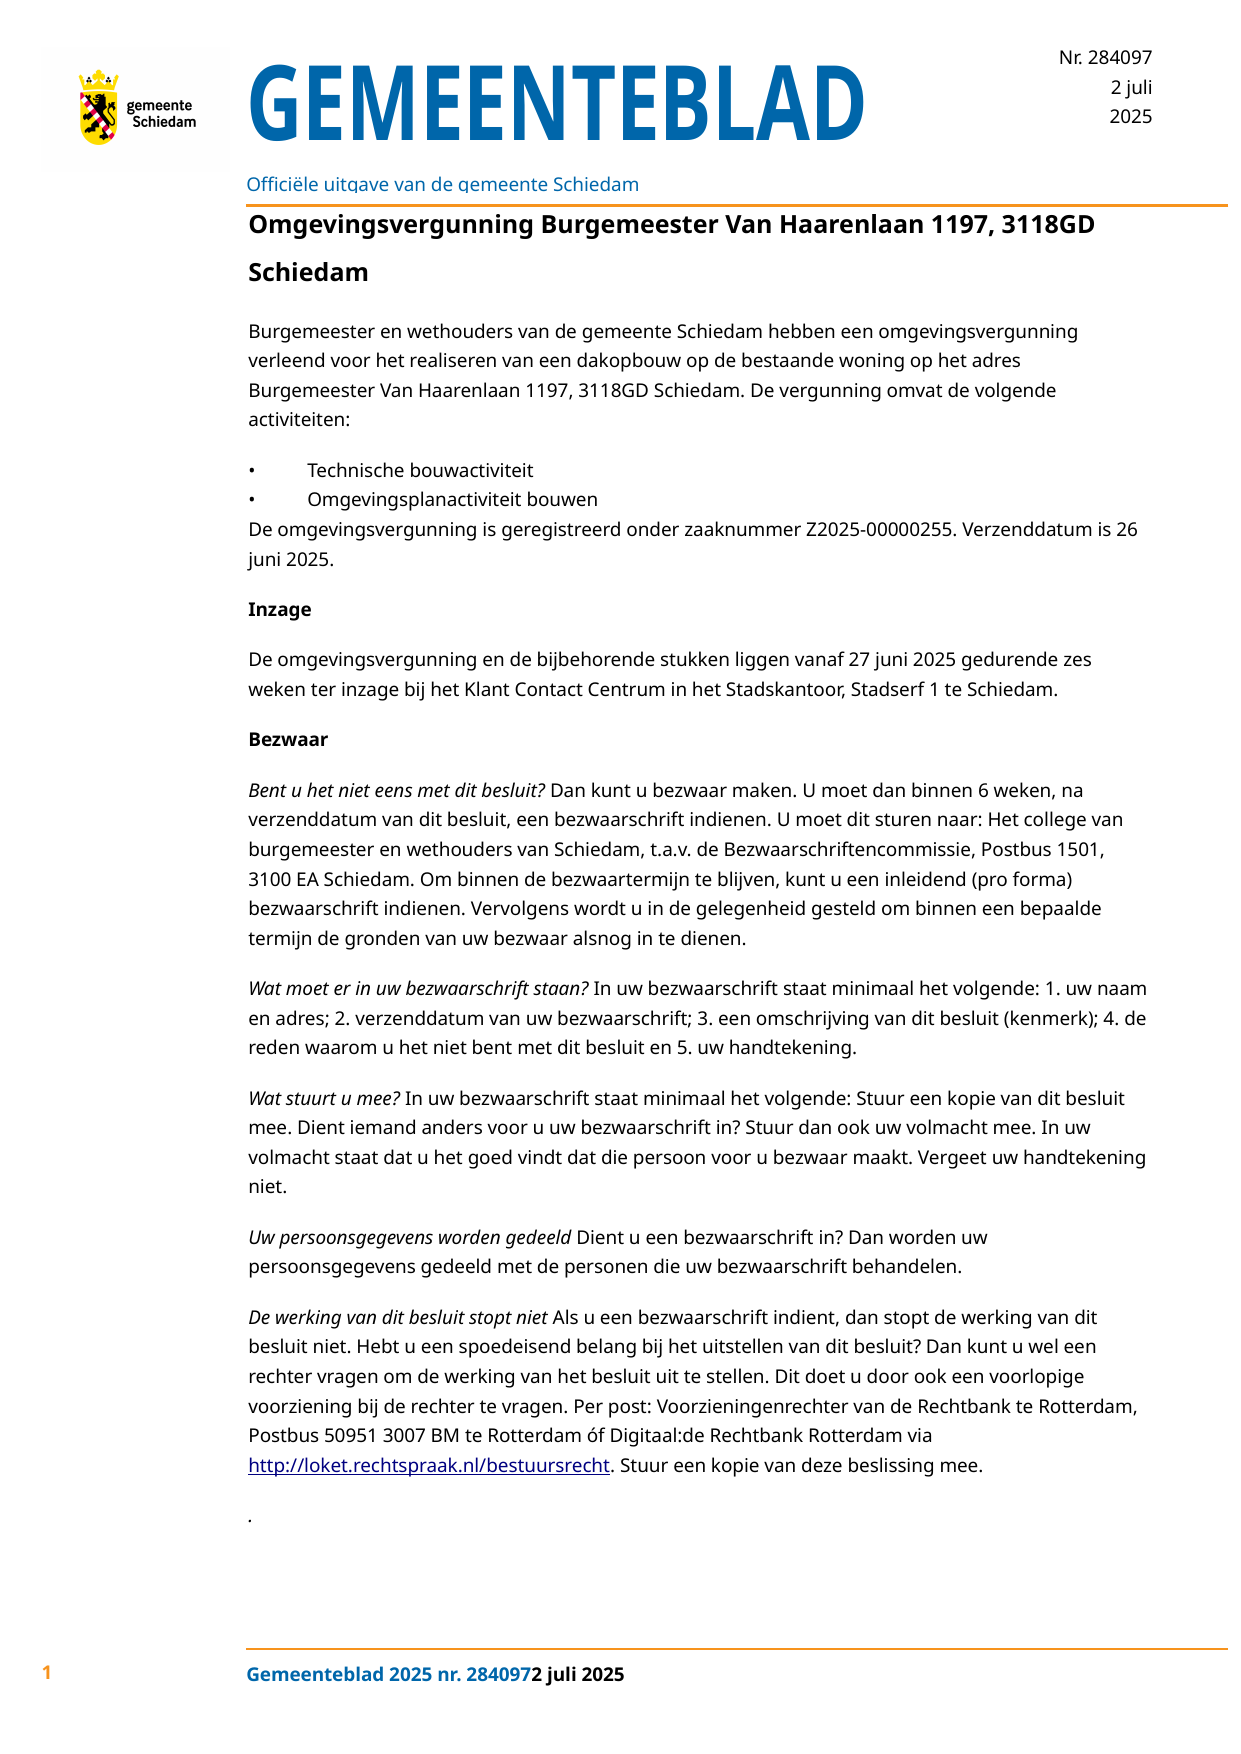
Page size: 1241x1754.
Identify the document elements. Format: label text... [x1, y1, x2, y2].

text Wat stuurt u mee? In uw bezwaarschrift staat minimaal het volgende: Stuur een kopie van dit besluit mee. Dient iemand anders voor u uw bezwaarschrift in? Stuur dan ook uw volmacht mee. In uw volmacht staat dat u het goed vindt dat die persoon voor u bezwaar maakt. Vergeet uw handtekening niet. [248, 1085, 1152, 1199]
text Burgemeester en wethouders van de gemeente Schiedam hebben een omgevingsvergunning verleend voor het realiseren van een dakopbouw op de bestaande woning op het adres Burgemeester Van Haarenlaan 1197, 3118GD Schiedam. De vergunning omvat de volgende activiteiten: [248, 318, 1152, 432]
list Omgevingsplanactiviteit bouwen [248, 487, 1152, 512]
text Wat moet er in uw bezwaarschrift staan? In uw bezwaarschrift staat minimaal het volgende: 1. uw naam en adres; 2. verzenddatum van uw bezwaarschrift; 3. een omschrijving van dit besluit (kenmerk); 4. de reden waarom u het niet bent met dit besluit en 5. uw handtekening. [248, 975, 1152, 1060]
list Technische bouwactiviteit [248, 457, 1152, 483]
text Omgevingsvergunning Burgemeester Van Haarenlaan 1197, 3118GD Schiedam [248, 207, 1152, 288]
text De omgevingsvergunning en de bijbehorende stukken liggen vanaf 27 juni 2025 gedurende zes weken ter inzage bij het Klant Contact Centrum in het Stadskantoor, Stadserf 1 te Schiedam. [248, 647, 1152, 702]
text Bent u het niet eens met dit besluit? Dan kunt u bezwaar maken. U moet dan binnen 6 weken, na verzenddatum van dit besluit, een bezwaarschrift indienen. U moet dit sturen naar: Het college van burgemeester en wethouders van Schiedam, t.a.v. de Bezwaarschriftencommissie, Postbus 1501, 3100 EA Schiedam. Om binnen de bezwaartermijn te blijven, kunt u een inleidend (pro forma) bezwaarschrift indienen. Vervolgens wordt u in de gelegenheid gesteld om binnen een bepaalde termijn de gronden van uw bezwaar alsnog in te dienen. [248, 777, 1152, 951]
text Uw persoonsgegevens worden gedeeld Dient u een bezwaarschrift in? Dan worden uw persoonsgegevens gedeeld met de personen die uw bezwaarschrift behandelen. [248, 1224, 1152, 1279]
text De werking van dit besluit stopt niet Als u een bezwaarschrift indient, dan stopt de werking van dit besluit niet. Hebt u een spoedeisend belang bij het uitstellen van dit besluit? Dan kunt u wel een rechter vragen om de werking van het besluit uit te stellen. Dit doet u door ook een voorlopige voorziening bij de rechter te vragen. Per post: Voorzieningenrechter van de Rechtbank te Rotterdam, Postbus 50951 3007 BM te Rotterdam óf Digitaal:de Rechtbank Rotterdam via http://loket.rechtspraak.nl/bestuursrecht. Stuur een kopie van deze beslissing mee. [248, 1304, 1152, 1478]
text De omgevingsvergunning is geregistreerd onder zaaknummer Z2025-00000255. Verzenddatum is 26 juni 2025. [248, 516, 1152, 572]
text Inzage [248, 596, 1152, 622]
text . [248, 1502, 1152, 1528]
picture [41, 47, 231, 172]
text Bezwaar [248, 727, 1152, 752]
